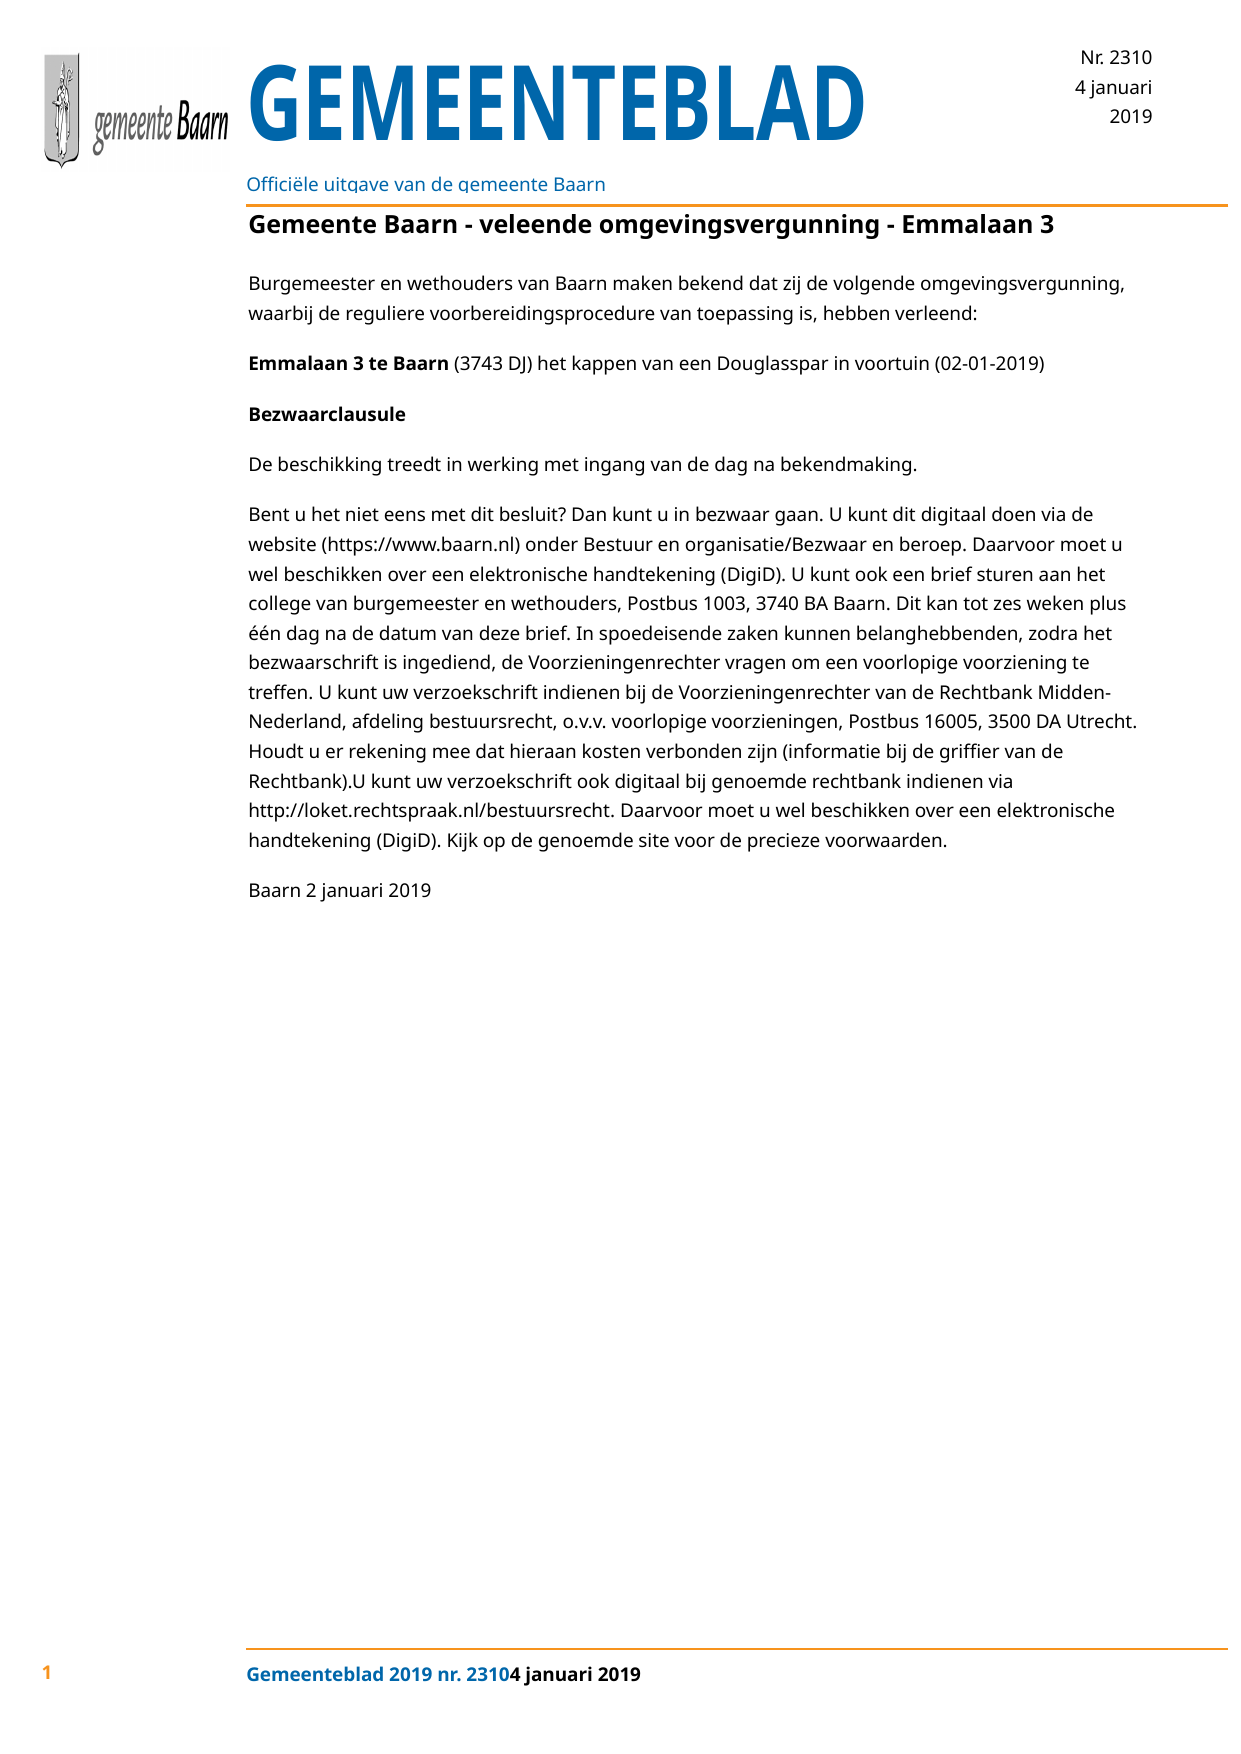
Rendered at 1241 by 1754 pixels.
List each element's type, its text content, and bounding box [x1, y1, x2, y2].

text Bent u het niet eens met dit besluit? Dan kunt u in bezwaar gaan. U kunt dit digitaal doen via de website (https://www.baarn.nl) onder Bestuur en organisatie/Bezwaar en beroep. Daarvoor moet u wel beschikken over een elektronische handtekening (DigiD). U kunt ook een brief sturen aan het college van burgemeester en wethouders, Postbus 1003, 3740 BA Baarn. Dit kan tot zes weken plus één dag na de datum van deze brief. In spoedeisende zaken kunnen belanghebbenden, zodra het bezwaarschrift is ingediend, de Voorzieningenrechter vragen om een voorlopige voorziening te treffen. U kunt uw verzoekschrift indienen bij de Voorzieningenrechter van de Rechtbank Midden-Nederland, afdeling bestuursrecht, o.v.v. voorlopige voorzieningen, Postbus 16005, 3500 DA Utrecht. Houdt u er rekening mee dat hieraan kosten verbonden zijn (informatie bij de griffier van de Rechtbank).U kunt uw verzoekschrift ook digitaal bij genoemde rechtbank indienen via http://loket.rechtspraak.nl/bestuursrecht. Daarvoor moet u wel beschikken over een elektronische handtekening (DigiD). Kijk op de genoemde site voor de precieze voorwaarden. [248, 502, 1152, 853]
text De beschikking treedt in werking met ingang van de dag na bekendmaking. [248, 451, 1152, 477]
picture [41, 47, 231, 172]
text Bezwaarclausule [248, 401, 1152, 426]
text Emmalaan 3 te Baarn (3743 DJ) het kappen van een Douglasspar in voortuin (02-01-2019) [248, 350, 1152, 376]
text Burgemeester en wethouders van Baarn maken bekend dat zij de volgende omgevingsvergunning, waarbij de reguliere voorbereidingsprocedure van toepassing is, hebben verleend: [248, 270, 1152, 326]
text Baarn 2 januari 2019 [248, 877, 1152, 903]
text Gemeente Baarn - veleende omgevingsvergunning - Emmalaan 3 [248, 207, 1152, 241]
